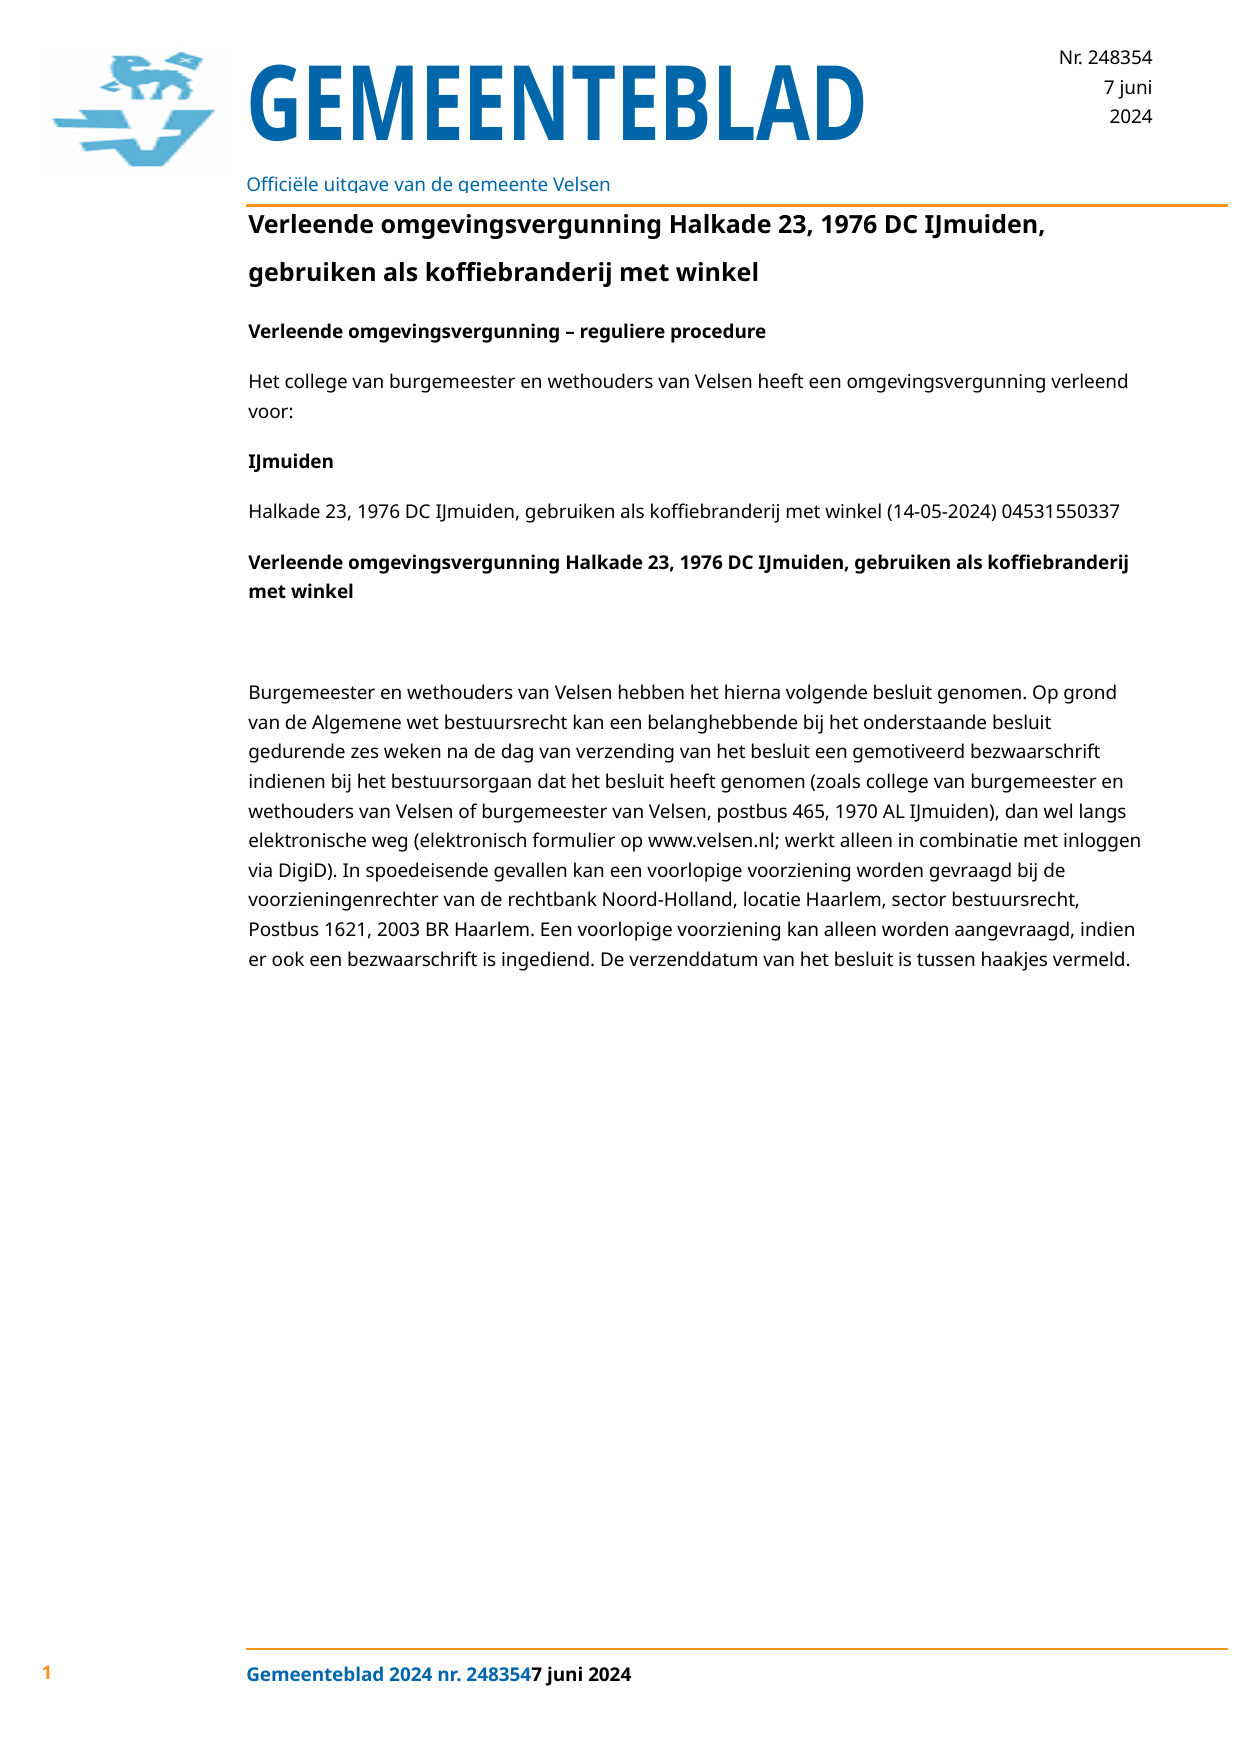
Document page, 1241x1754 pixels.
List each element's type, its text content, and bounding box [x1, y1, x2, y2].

text IJmuiden [248, 448, 1152, 474]
text Halkade 23, 1976 DC IJmuiden, gebruiken als koffiebranderij met winkel (14-05-2024) 04531550337 [248, 499, 1152, 524]
picture [41, 47, 231, 172]
text Verleende omgevingsvergunning Halkade 23, 1976 DC IJmuiden, gebruiken als koffiebranderij met winkel [248, 549, 1152, 604]
text Verleende omgevingsvergunning – reguliere procedure [248, 318, 1152, 344]
text Verleende omgevingsvergunning Halkade 23, 1976 DC IJmuiden, gebruiken als koffiebranderij met winkel [248, 207, 1152, 288]
text Het college van burgemeester en wethouders van Velsen heeft een omgevingsvergunning verleend voor: [248, 368, 1152, 424]
text Burgemeester en wethouders van Velsen hebben het hierna volgende besluit genomen. Op grond van de Algemene wet bestuursrecht kan een belanghebbende bij het onderstaande besluit gedurende zes weken na de dag van verzending van het besluit een gemotiveerd bezwaarschrift indienen bij het bestuursorgaan dat het besluit heeft genomen (zoals college van burgemeester en wethouders van Velsen of burgemeester van Velsen, postbus 465, 1970 AL IJmuiden), dan wel langs elektronische weg (elektronisch formulier op www.velsen.nl; werkt alleen in combinatie met inloggen via DigiD). In spoedeisende gevallen kan een voorlopige voorziening worden gevraagd bij de voorzieningenrechter van de rechtbank Noord-Holland, locatie Haarlem, sector bestuursrecht, Postbus 1621, 2003 BR Haarlem. Een voorlopige voorziening kan alleen worden aangevraagd, indien er ook een bezwaarschrift is ingediend. De verzenddatum van het besluit is tussen haakjes vermeld. [248, 679, 1152, 972]
